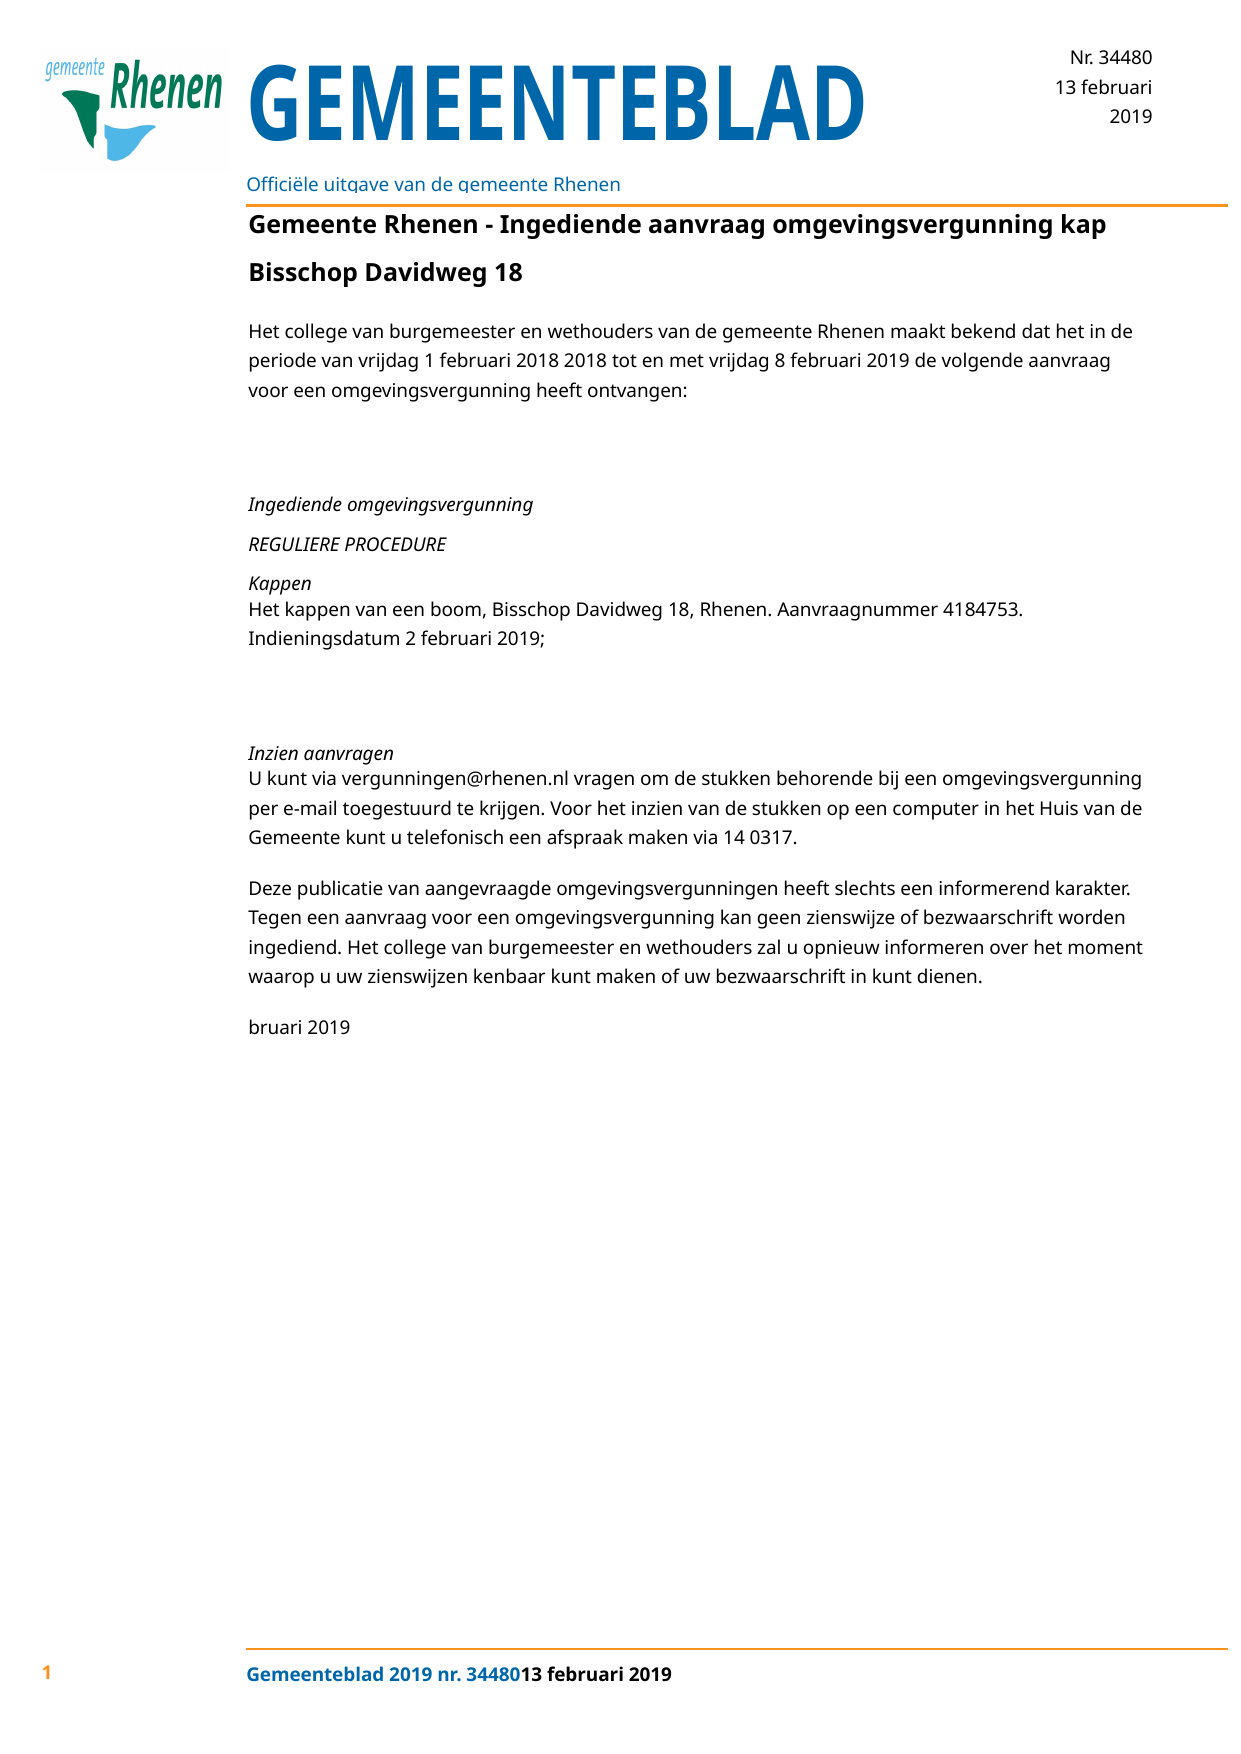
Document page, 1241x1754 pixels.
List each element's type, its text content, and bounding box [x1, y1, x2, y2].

text REGULIERE PROCEDURE [248, 531, 1152, 556]
text Ingediende omgevingsvergunning [248, 491, 1152, 517]
text U kunt via vergunningen@rhenen.nl vragen om de stukken behorende bij een omgevingsvergunning per e-mail toegestuurd te krijgen. Voor het inzien van de stukken op een computer in het Huis van de Gemeente kunt u telefonisch een afspraak maken via 14 0317. [248, 765, 1152, 850]
text Inzien aanvragen [248, 740, 1152, 765]
picture [41, 47, 231, 172]
text Het college van burgemeester en wethouders van de gemeente Rhenen maakt bekend dat het in de periode van vrijdag 1 februari 2018 2018 tot en met vrijdag 8 februari 2019 de volgende aanvraag voor een omgevingsvergunning heeft ontvangen: [248, 318, 1152, 403]
text Deze publicatie van aangevraagde omgevingsvergunningen heeft slechts een informerend karakter. Tegen een aanvraag voor een omgevingsvergunning kan geen zienswijze of bezwaarschrift worden ingediend. Het college van burgemeester en wethouders zal u opnieuw informeren over het moment waarop u uw zienswijzen kenbaar kunt maken of uw bezwaarschrift in kunt dienen. [248, 875, 1152, 989]
text Kappen [248, 570, 1152, 596]
text Het kappen van een boom, Bisschop Davidweg 18, Rhenen. Aanvraagnummer 4184753. Indieningsdatum 2 februari 2019; [248, 596, 1152, 651]
text bruari 2019 [248, 1014, 1152, 1040]
text Gemeente Rhenen - Ingediende aanvraag omgevingsvergunning kap Bisschop Davidweg 18 [248, 207, 1152, 288]
